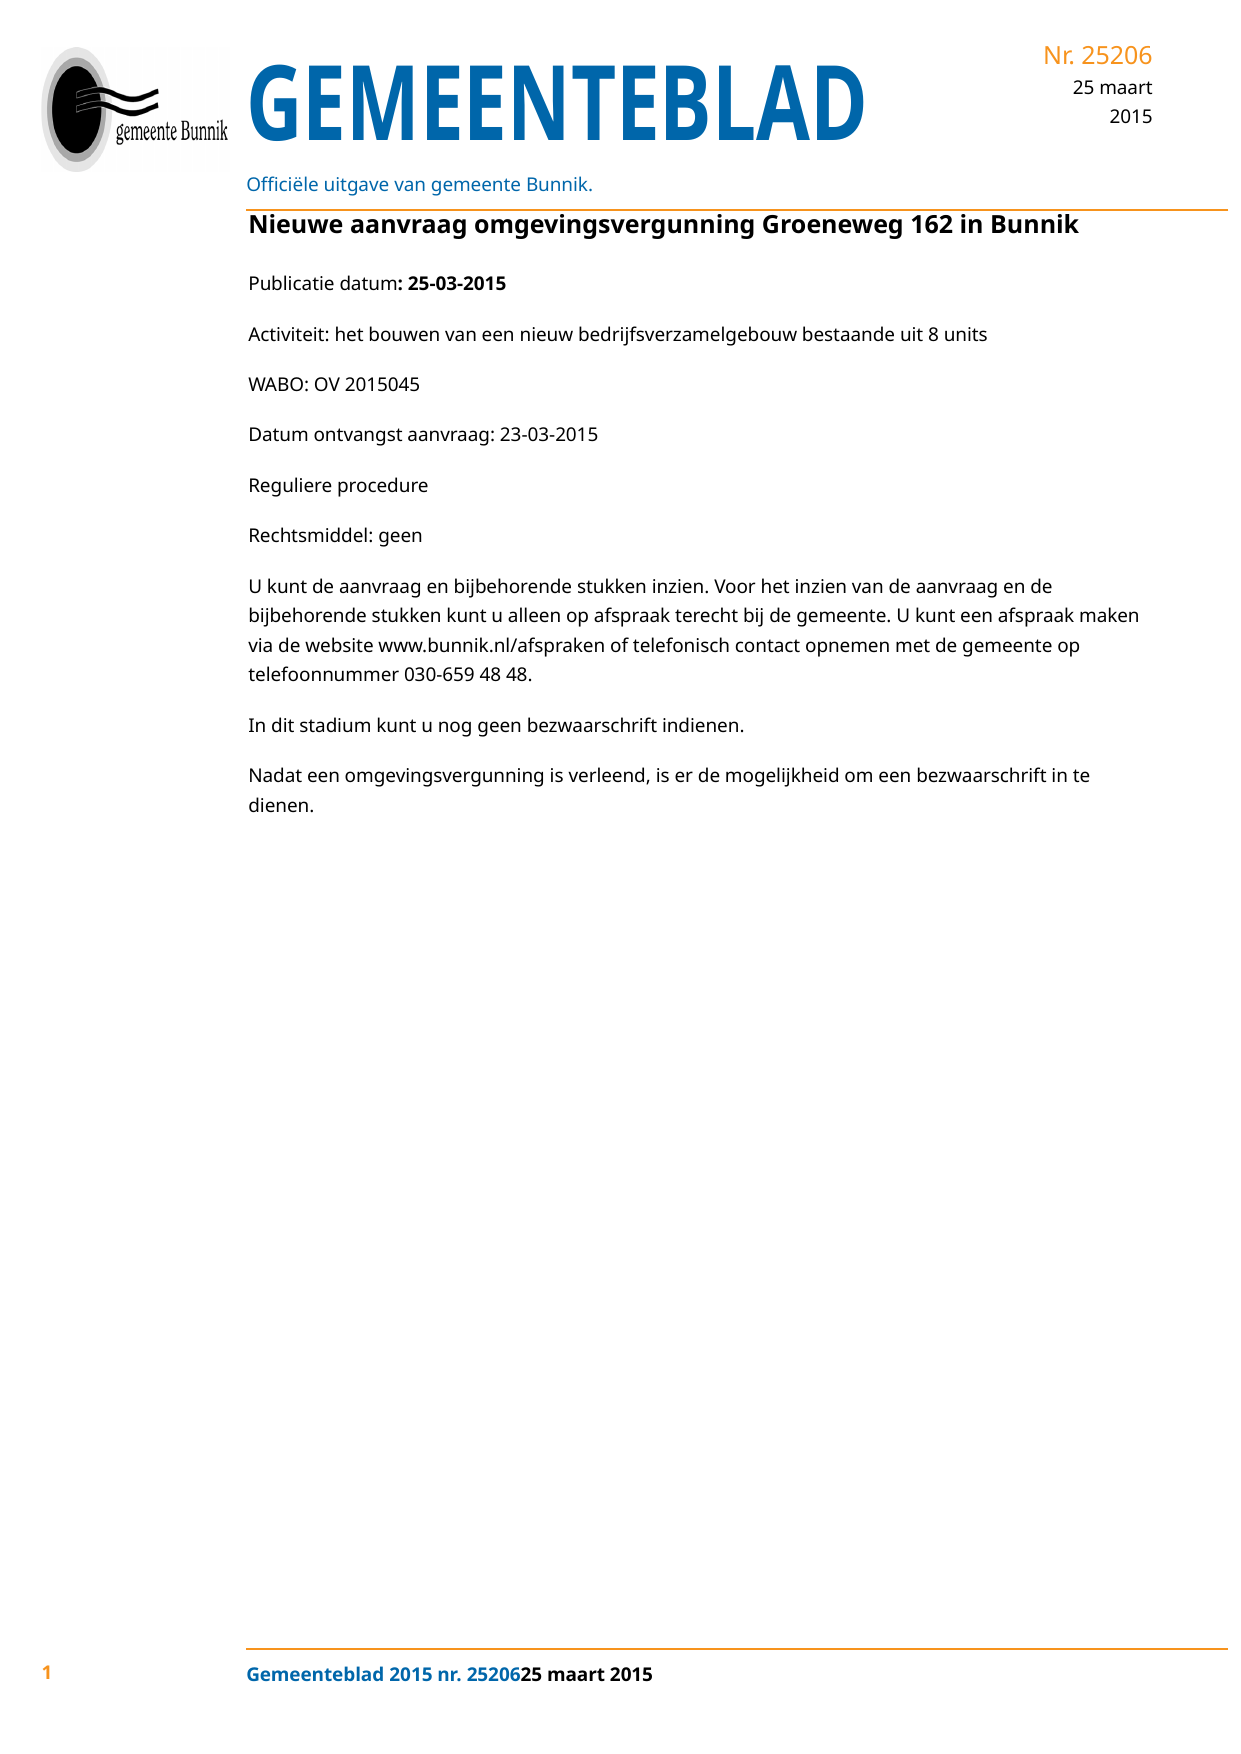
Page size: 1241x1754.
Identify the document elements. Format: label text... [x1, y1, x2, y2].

text Rechtsmiddel: geen [248, 522, 1152, 548]
text Nadat een omgevingsvergunning is verleend, is er de mogelijkheid om een bezwaarschrift in te dienen. [248, 762, 1152, 818]
text Activiteit: het bouwen van een nieuw bedrijfsverzamelgebouw bestaande uit 8 units [248, 321, 1152, 346]
text Reguliere procedure [248, 472, 1152, 498]
text Publicatie datum: 25-03-2015 [248, 270, 1152, 296]
text U kunt de aanvraag en bijbehorende stukken inzien. Voor het inzien van de aanvraag en de bijbehorende stukken kunt u alleen op afspraak terecht bij de gemeente. U kunt een afspraak maken via de website www.bunnik.nl/afspraken of telefonisch contact opnemen met de gemeente op telefoonnummer 030-659 48 48. [248, 573, 1152, 687]
text Nieuwe aanvraag omgevingsvergunning Groeneweg 162 in Bunnik [248, 211, 1152, 241]
picture [41, 47, 231, 172]
text WABO: OV 2015045 [248, 371, 1152, 397]
text Datum ontvangst aanvraag: 23-03-2015 [248, 422, 1152, 447]
text In dit stadium kunt u nog geen bezwaarschrift indienen. [248, 712, 1152, 738]
